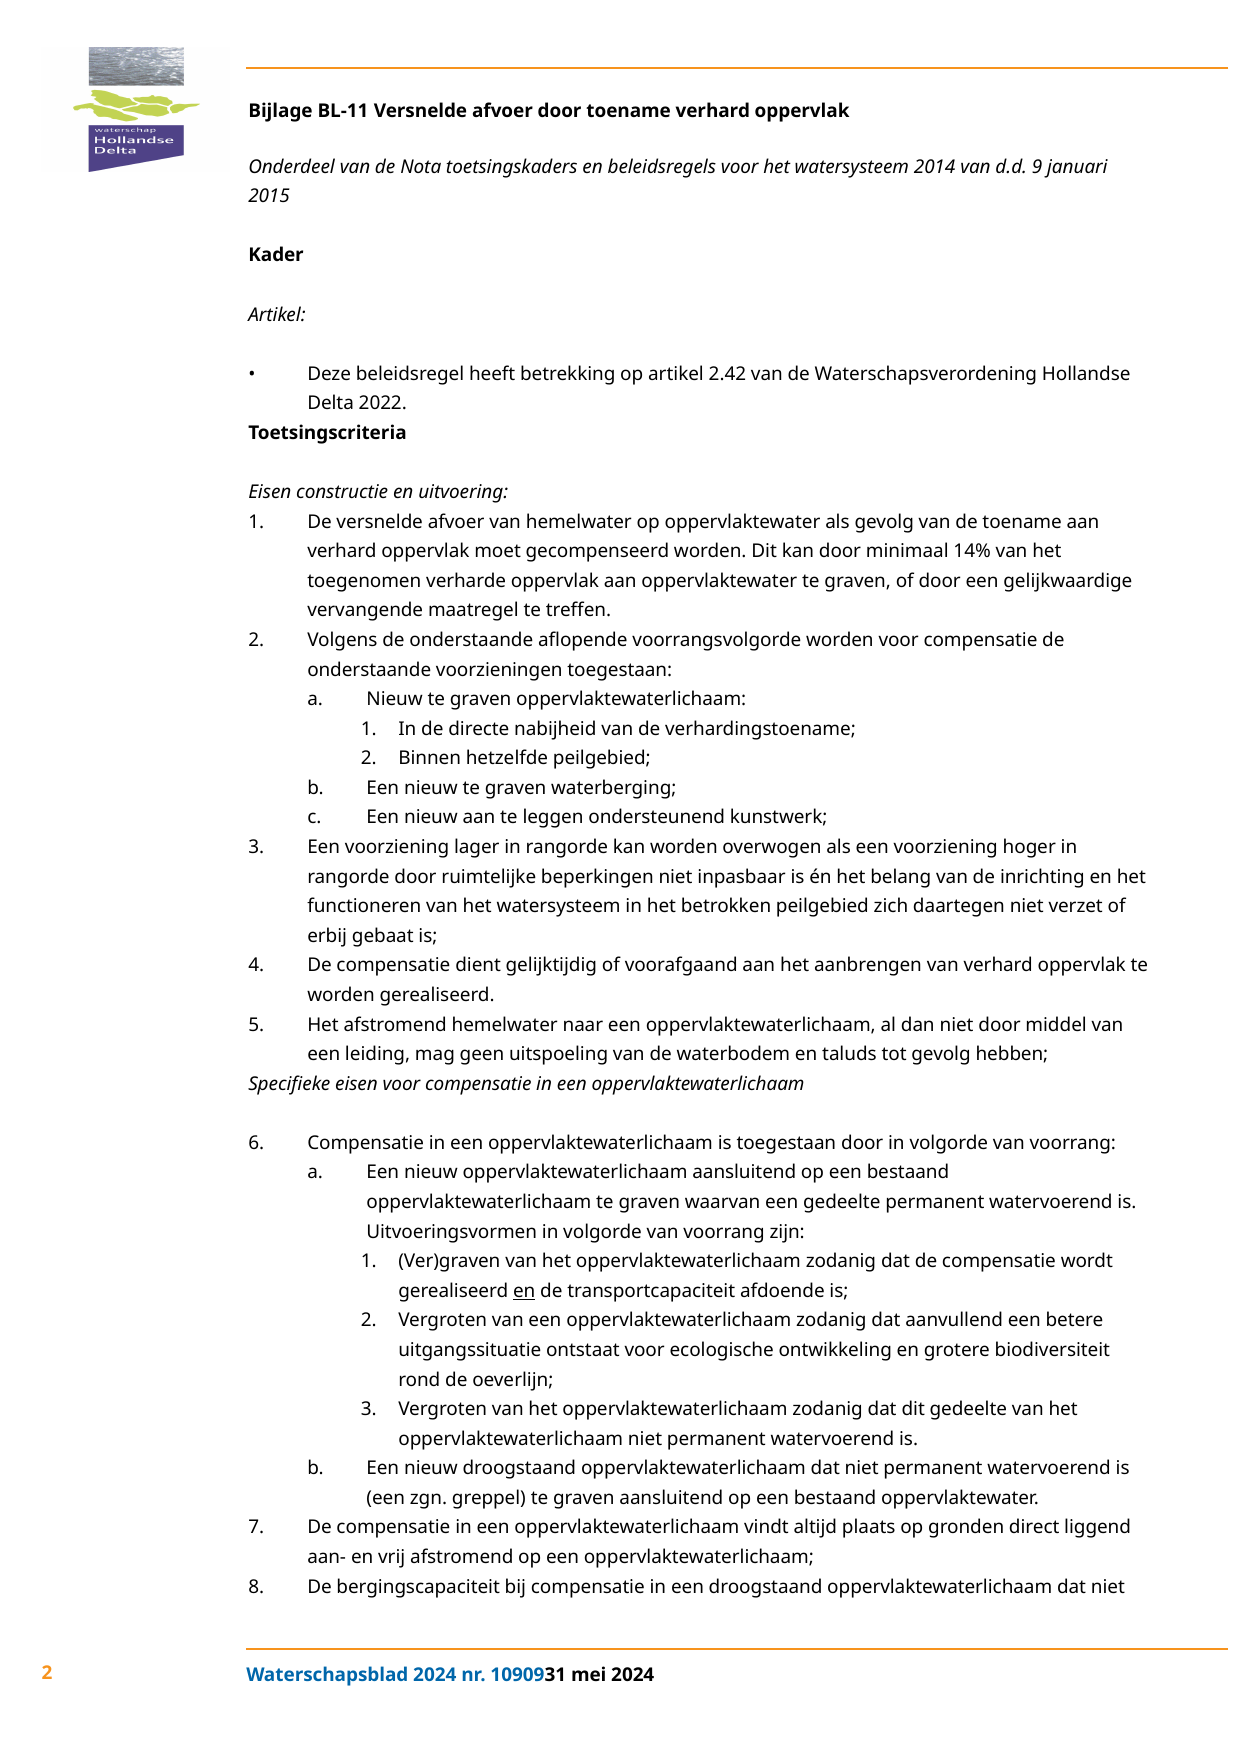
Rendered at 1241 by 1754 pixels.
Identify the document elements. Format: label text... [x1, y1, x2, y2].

text Toetsingscriteria [248, 419, 1152, 445]
text Kader [248, 242, 1152, 267]
list Volgens de onderstaande aflopende voorrangsvolgorde worden voor compensatie de onderstaande voorzieningen toegestaan: [248, 626, 1152, 682]
list De bergingscapaciteit bij compensatie in een droogstaand oppervlaktewaterlichaam dat niet [248, 1573, 1152, 1599]
text Bijlage BL-11 Versnelde afvoer door toename verhard oppervlak [248, 95, 1152, 123]
text Specifieke eisen voor compensatie in een oppervlaktewaterlichaam [248, 1070, 1152, 1096]
list De versnelde afvoer van hemelwater op oppervlaktewater als gevolg van de toename aan verhard oppervlak moet gecompenseerd worden. Dit kan door minimaal 14% van het toegenomen verharde oppervlak aan oppervlaktewater te graven, of door een gelijkwaardige vervangende maatregel te treffen. [248, 508, 1152, 622]
text Eisen constructie en uitvoering: [248, 478, 1152, 504]
list Een voorziening lager in rangorde kan worden overwogen als een voorziening hoger in rangorde door ruimtelijke beperkingen niet inpasbaar is én het belang van de inrichting en het functioneren van het watersysteem in het betrokken peilgebied zich daartegen niet verzet of erbij gebaat is; [248, 833, 1152, 948]
list Vergroten van een oppervlaktewaterlichaam zodanig dat aanvullend een betere uitgangssituatie ontstaat voor ecologische ontwikkeling en grotere biodiversiteit rond de oeverlijn; [361, 1307, 1152, 1392]
list In de directe nabijheid van de verhardingstoename; [361, 715, 1152, 741]
list Vergroten van het oppervlaktewaterlichaam zodanig dat dit gedeelte van het oppervlaktewaterlichaam niet permanent watervoerend is. [361, 1395, 1152, 1451]
list Compensatie in een oppervlaktewaterlichaam is toegestaan door in volgorde van voorrang: [248, 1129, 1152, 1155]
list De compensatie in een oppervlaktewaterlichaam vindt altijd plaats op gronden direct liggend aan- en vrij afstromend op een oppervlaktewaterlichaam; [248, 1514, 1152, 1569]
text Artikel: [248, 301, 1152, 327]
list Nieuw te graven oppervlaktewaterlichaam: [307, 685, 1152, 711]
list Een nieuw droogstaand oppervlaktewaterlichaam dat niet permanent watervoerend is (een zgn. greppel) te graven aansluitend op een bestaand oppervlaktewater. [307, 1454, 1152, 1510]
list Een nieuw te graven waterberging; [307, 774, 1152, 800]
text Onderdeel van de Nota toetsingskaders en beleidsregels voor het watersysteem 2014 van d.d. 9 januari 2015 [248, 153, 1152, 208]
list Een nieuw oppervlaktewaterlichaam aansluitend op een bestaand oppervlaktewaterlichaam te graven waarvan een gedeelte permanent watervoerend is. Uitvoeringsvormen in volgorde van voorrang zijn: [307, 1159, 1152, 1244]
list Binnen hetzelfde peilgebied; [361, 744, 1152, 770]
list De compensatie dient gelijktijdig of voorafgaand aan het aanbrengen van verhard oppervlak te worden gerealiseerd. [248, 952, 1152, 1007]
picture [41, 47, 231, 172]
list Het afstromend hemelwater naar een oppervlaktewaterlichaam, al dan niet door middel van een leiding, mag geen uitspoeling van de waterbodem en taluds tot gevolg hebben; [248, 1011, 1152, 1066]
list Deze beleidsregel heeft betrekking op artikel 2.42 van de Waterschapsverordening Hollandse Delta 2022. [248, 360, 1152, 415]
list Een nieuw aan te leggen ondersteunend kunstwerk; [307, 804, 1152, 829]
list (Ver)graven van het oppervlaktewaterlichaam zodanig dat de compensatie wordt gerealiseerd en de transportcapaciteit afdoende is; [361, 1247, 1152, 1303]
